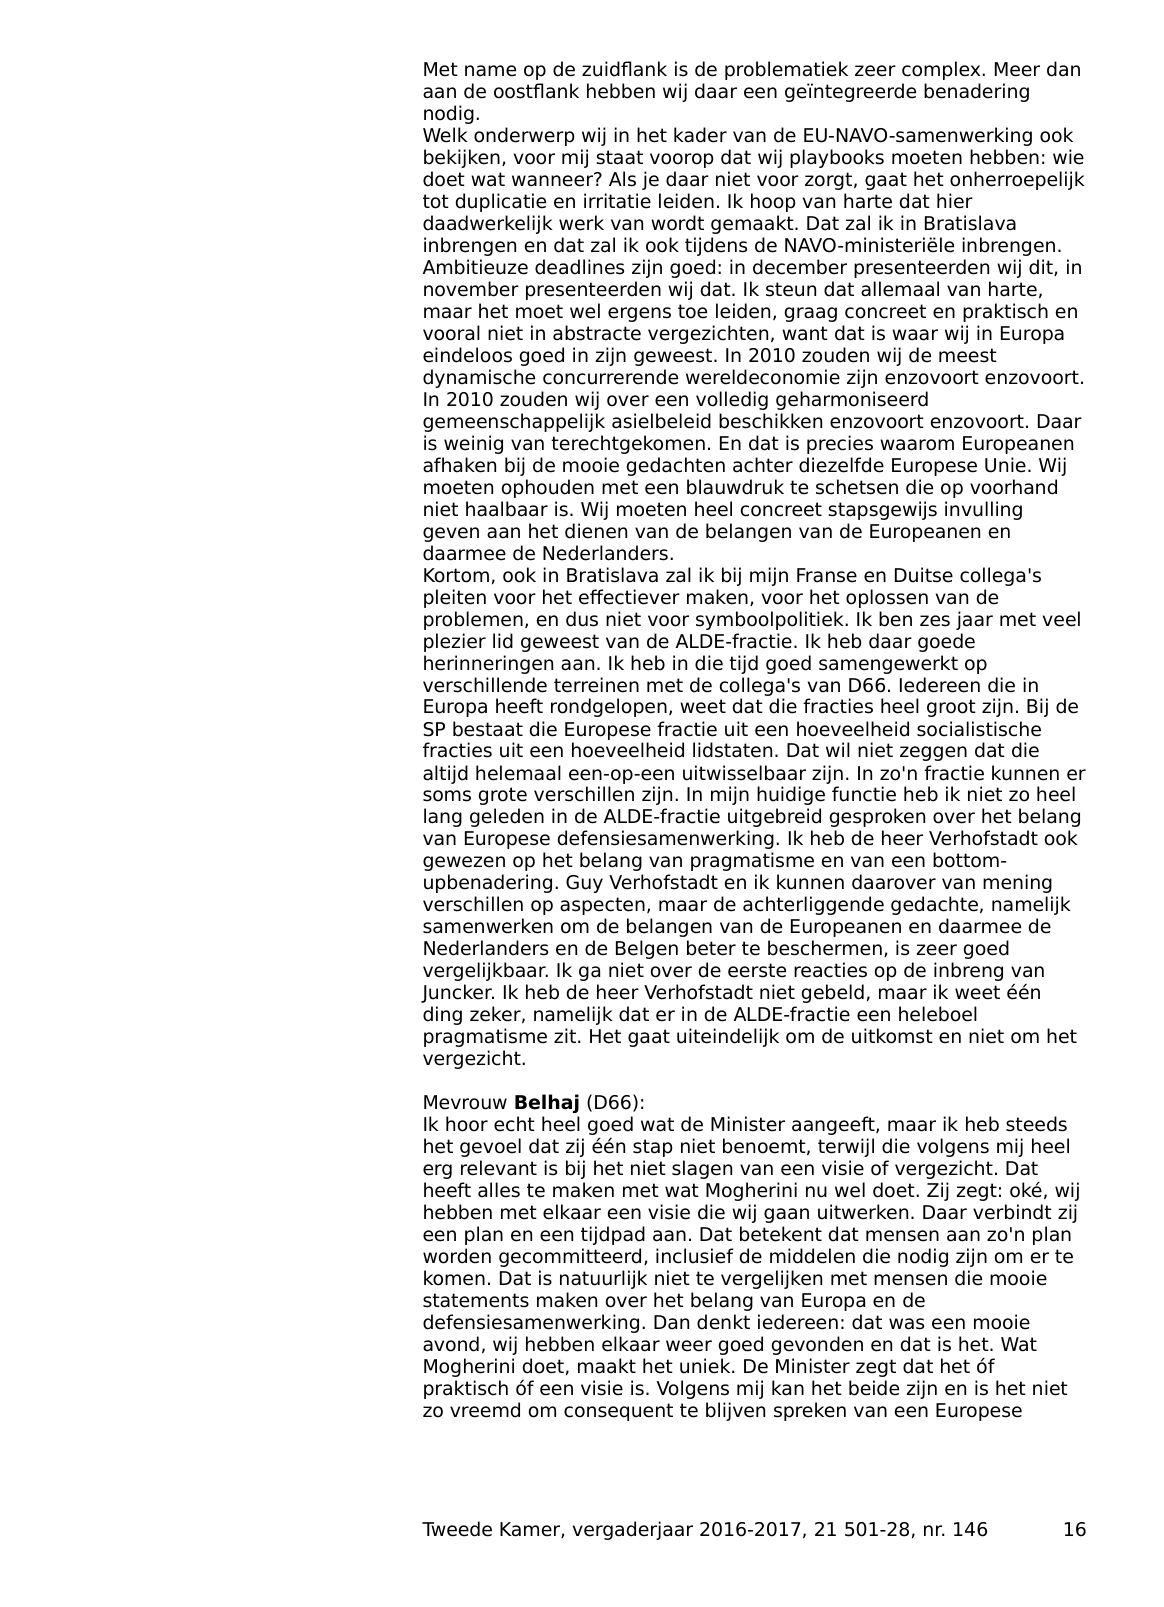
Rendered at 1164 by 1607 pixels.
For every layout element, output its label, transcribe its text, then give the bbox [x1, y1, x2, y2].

text Mevrouw Belhaj (D66): [422, 1092, 1087, 1114]
text Welk onderwerp wij in het kader van de EU-NAVO-samenwerking ook bekijken, voor mij staat voorop dat wij playbooks moeten hebben: wie doet wat wanneer? Als je daar niet voor zorgt, gaat het onherroepelijk tot duplicatie en irritatie leiden. Ik hoop van harte dat hier daadwerkelijk werk van wordt gemaakt. Dat zal ik in Bratislava inbrengen en dat zal ik ook tijdens de NAVO-ministeriële inbrengen. Ambitieuze deadlines zijn goed: in december presenteerden wij dit, in november presenteerden wij dat. Ik steun dat allemaal van harte, maar het moet wel ergens toe leiden, graag concreet en praktisch en vooral niet in abstracte vergezichten, want dat is waar wij in Europa eindeloos goed in zijn geweest. In 2010 zouden wij de meest dynamische concurrerende wereldeconomie zijn enzovoort enzovoort. In 2010 zouden wij over een volledig geharmoniseerd gemeenschappelijk asielbeleid beschikken enzovoort enzovoort. Daar is weinig van terechtgekomen. En dat is precies waarom Europeanen afhaken bij de mooie gedachten achter diezelfde Europese Unie. Wij moeten ophouden met een blauwdruk te schetsen die op voorhand niet haalbaar is. Wij moeten heel concreet stapsgewijs invulling geven aan het dienen van de belangen van de Europeanen en daarmee de Nederlanders. [422, 125, 1087, 564]
text Met name op de zuidflank is de problematiek zeer complex. Meer dan aan de oostflank hebben wij daar een geïntegreerde benadering nodig. [422, 59, 1087, 125]
text Kortom, ook in Bratislava zal ik bij mijn Franse en Duitse collega's pleiten voor het effectiever maken, voor het oplossen van de problemen, en dus niet voor symboolpolitiek. Ik ben zes jaar met veel plezier lid geweest van de ALDE-fractie. Ik heb daar goede herinneringen aan. Ik heb in die tijd goed samengewerkt op verschillende terreinen met de collega's van D66. Iedereen die in Europa heeft rondgelopen, weet dat die fracties heel groot zijn. Bij de SP bestaat die Europese fractie uit een hoeveelheid socialistische fracties uit een hoeveelheid lidstaten. Dat wil niet zeggen dat die altijd helemaal een-op-een uitwisselbaar zijn. In zo'n fractie kunnen er soms grote verschillen zijn. In mijn huidige functie heb ik niet zo heel lang geleden in de ALDE-fractie uitgebreid gesproken over het belang van Europese defensiesamenwerking. Ik heb de heer Verhofstadt ook gewezen op het belang van pragmatisme en van een bottom-upbenadering. Guy Verhofstadt en ik kunnen daarover van mening verschillen op aspecten, maar de achterliggende gedachte, namelijk samenwerken om de belangen van de Europeanen en daarmee de Nederlanders en de Belgen beter te beschermen, is zeer goed vergelijkbaar. Ik ga niet over de eerste reacties op de inbreng van Juncker. Ik heb de heer Verhofstadt niet gebeld, maar ik weet één ding zeker, namelijk dat er in de ALDE-fractie een heleboel pragmatisme zit. Het gaat uiteindelijk om de uitkomst en niet om het vergezicht. [422, 564, 1087, 1070]
text Ik hoor echt heel goed wat de Minister aangeeft, maar ik heb steeds het gevoel dat zij één stap niet benoemt, terwijl die volgens mij heel erg relevant is bij het niet slagen van een visie of vergezicht. Dat heeft alles te maken met wat Mogherini nu wel doet. Zij zegt: oké, wij hebben met elkaar een visie die wij gaan uitwerken. Daar verbindt zij een plan en een tijdpad aan. Dat betekent dat mensen aan zo'n plan worden gecommitteerd, inclusief de middelen die nodig zijn om er te komen. Dat is natuurlijk niet te vergelijken met mensen die mooie statements maken over het belang van Europa en de defensiesamenwerking. Dan denkt iedereen: dat was een mooie avond, wij hebben elkaar weer goed gevonden en dat is het. Wat Mogherini doet, maakt het uniek. De Minister zegt dat het óf praktisch óf een visie is. Volgens mij kan het beide zijn en is het niet zo vreemd om consequent te blijven spreken van een Europese [422, 1114, 1087, 1422]
